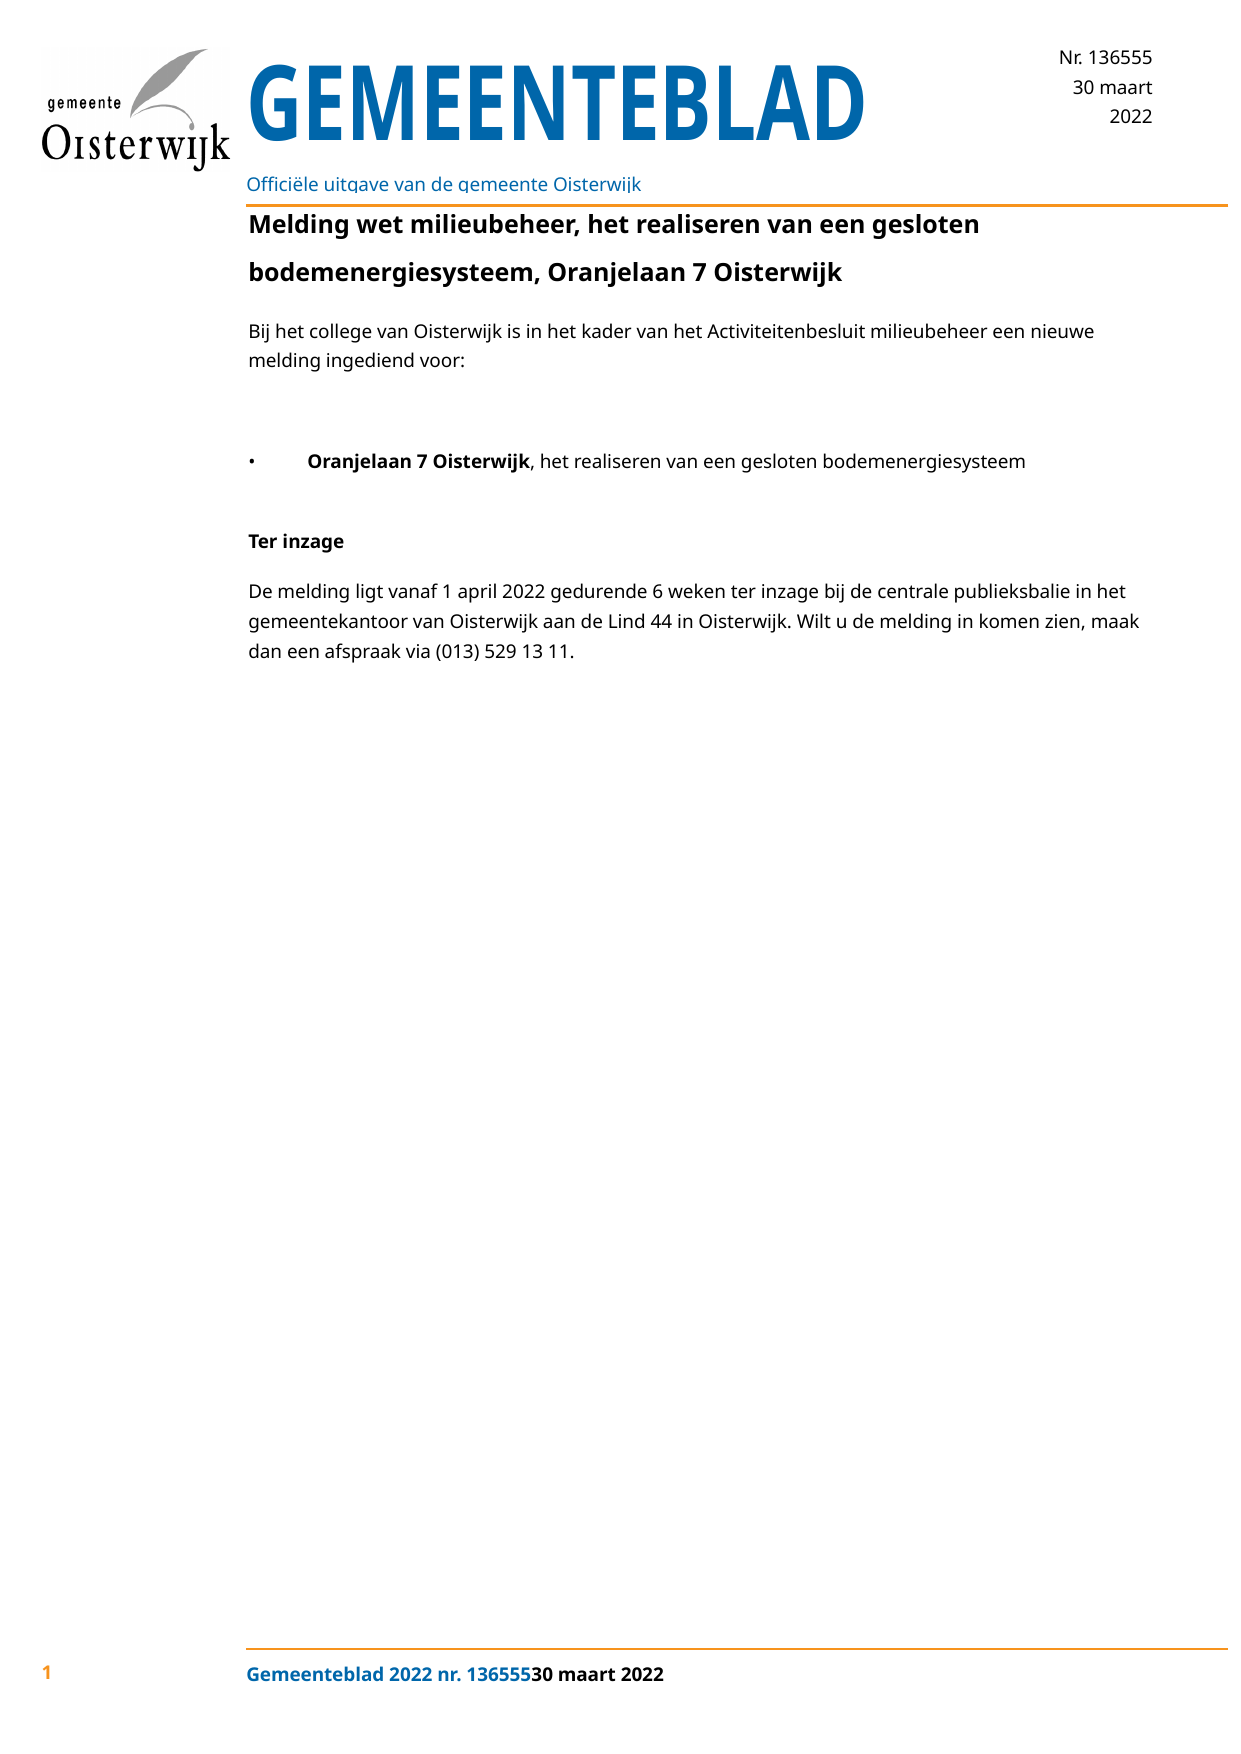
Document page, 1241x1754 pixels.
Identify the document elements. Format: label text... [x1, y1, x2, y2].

picture [41, 47, 231, 172]
list Oranjelaan 7 Oisterwijk, het realiseren van een gesloten bodemenergiesysteem [248, 448, 1152, 474]
text De melding ligt vanaf 1 april 2022 gedurende 6 weken ter inzage bij de centrale publieksbalie in het gemeentekantoor van Oisterwijk aan de Lind 44 in Oisterwijk. Wilt u de melding in komen zien, maak dan een afspraak via (013) 529 13 11. [248, 579, 1152, 664]
text Bij het college van Oisterwijk is in het kader van het Activiteitenbesluit milieubeheer een nieuwe melding ingediend voor: [248, 318, 1152, 373]
text Melding wet milieubeheer, het realiseren van een gesloten bodemenergiesysteem, Oranjelaan 7 Oisterwijk [248, 207, 1152, 288]
text Ter inzage [248, 528, 1152, 554]
